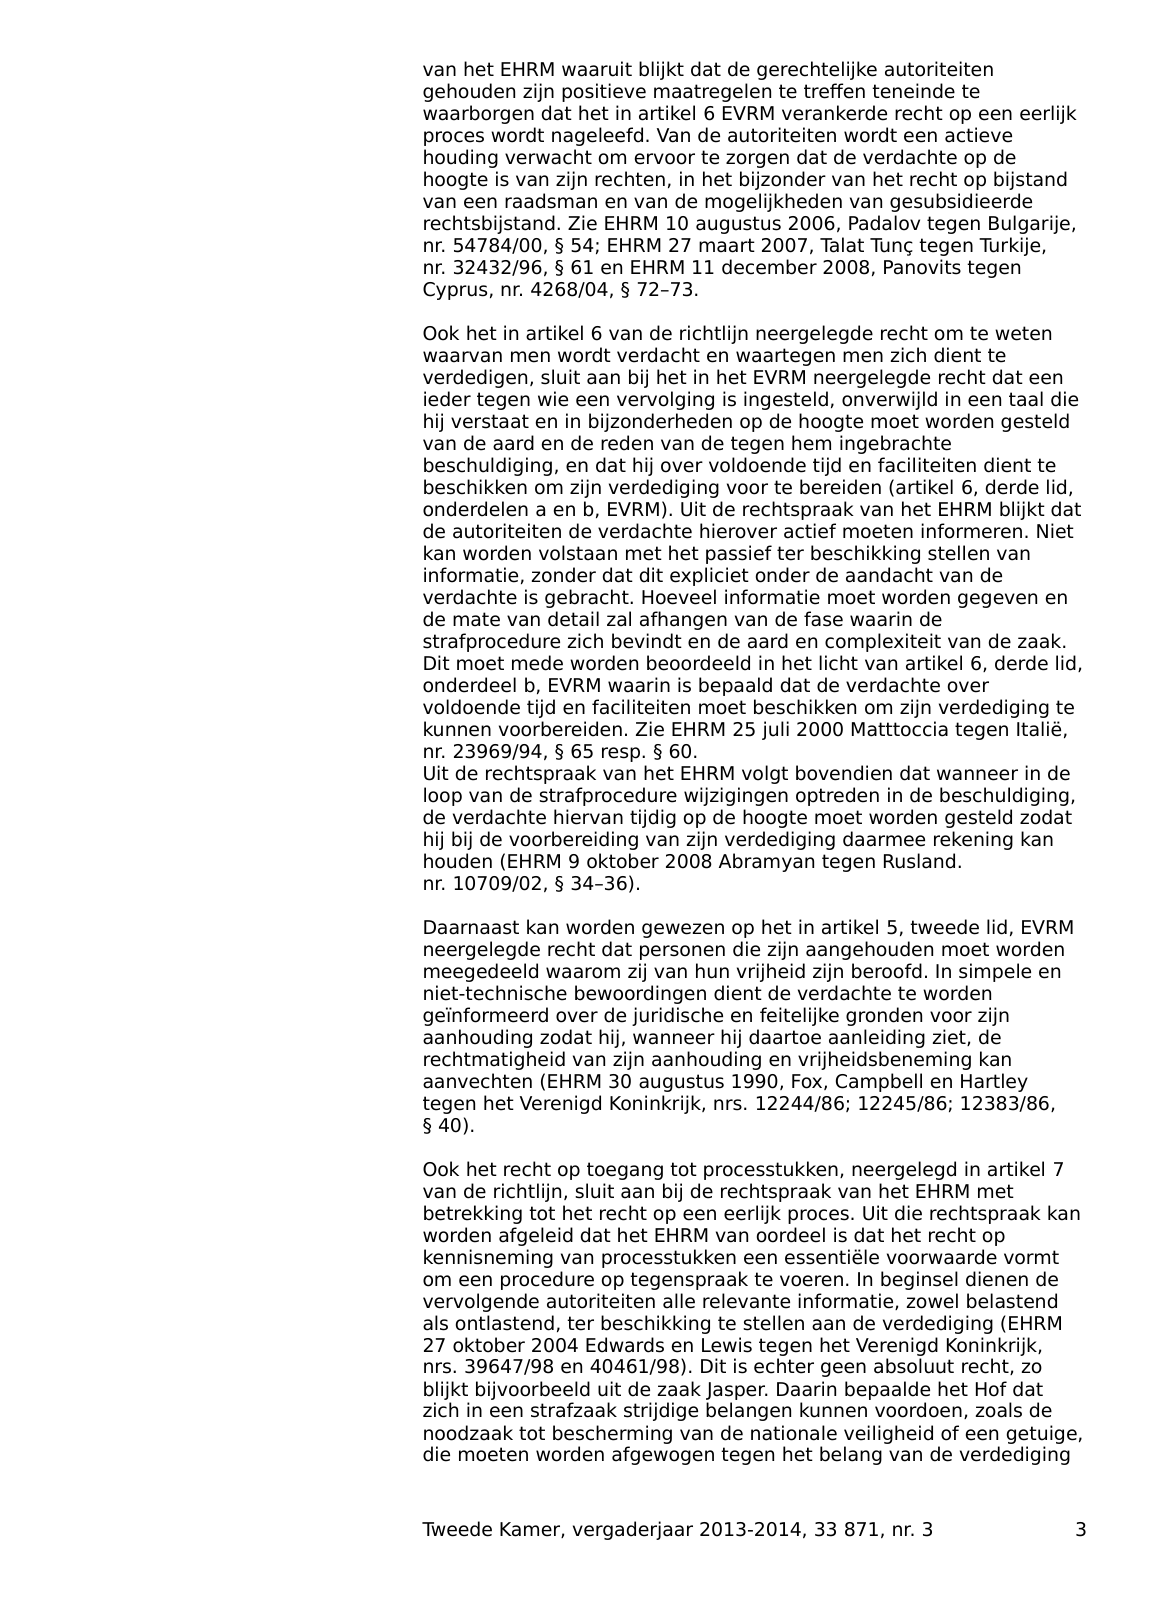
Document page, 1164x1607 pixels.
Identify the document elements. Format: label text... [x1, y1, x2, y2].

text Ook het recht op toegang tot processtukken, neergelegd in artikel 7 van de richtlijn, sluit aan bij de rechtspraak van het EHRM met betrekking tot het recht op een eerlijk proces. Uit die rechtspraak kan worden afgeleid dat het EHRM van oordeel is dat het recht op kennisneming van processtukken een essentiële voorwaarde vormt om een procedure op tegenspraak te voeren. In beginsel dienen de vervolgende autoriteiten alle relevante informatie, zowel belastend als ontlastend, ter beschikking te stellen aan de verdediging (EHRM 27 oktober 2004 Edwards en Lewis tegen het Verenigd Koninkrijk, nrs. 39647/98 en 40461/98). Dit is echter geen absoluut recht, zo blijkt bijvoorbeeld uit de zaak Jasper. Daarin bepaalde het Hof dat zich in een strafzaak strijdige belangen kunnen voordoen, zoals de noodzaak tot bescherming van de nationale veiligheid of een getuige, die moeten worden afgewogen tegen het belang van de verdediging [422, 1159, 1087, 1466]
text van het EHRM waaruit blijkt dat de gerechtelijke autoriteiten gehouden zijn positieve maatregelen te treffen teneinde te waarborgen dat het in artikel 6 EVRM verankerde recht op een eerlijk proces wordt nageleefd. Van de autoriteiten wordt een actieve houding verwacht om ervoor te zorgen dat de verdachte op de hoogte is van zijn rechten, in het bijzonder van het recht op bijstand van een raadsman en van de mogelijkheden van gesubsidieerde rechtsbijstand. Zie EHRM 10 augustus 2006, Padalov tegen Bulgarije, nr. 54784/00, § 54; EHRM 27 maart 2007, Talat Tunç tegen Turkije, nr. 32432/96, § 61 en EHRM 11 december 2008, Panovits tegen Cyprus, nr. 4268/04, § 72–73. [422, 59, 1087, 301]
text Ook het in artikel 6 van de richtlijn neergelegde recht om te weten waarvan men wordt verdacht en waartegen men zich dient te verdedigen, sluit aan bij het in het EVRM neergelegde recht dat een ieder tegen wie een vervolging is ingesteld, onverwijld in een taal die hij verstaat en in bijzonderheden op de hoogte moet worden gesteld van de aard en de reden van de tegen hem ingebrachte beschuldiging, en dat hij over voldoende tijd en faciliteiten dient te beschikken om zijn verdediging voor te bereiden (artikel 6, derde lid, onderdelen a en b, EVRM). Uit de rechtspraak van het EHRM blijkt dat de autoriteiten de verdachte hierover actief moeten informeren. Niet kan worden volstaan met het passief ter beschikking stellen van informatie, zonder dat dit expliciet onder de aandacht van de verdachte is gebracht. Hoeveel informatie moet worden gegeven en de mate van detail zal afhangen van de fase waarin de strafprocedure zich bevindt en de aard en complexiteit van de zaak. Dit moet mede worden beoordeeld in het licht van artikel 6, derde lid, onderdeel b, EVRM waarin is bepaald dat de verdachte over voldoende tijd en faciliteiten moet beschikken om zijn verdediging te kunnen voorbereiden. Zie EHRM 25 juli 2000 Matttoccia tegen Italië, nr. 23969/94, § 65 resp. § 60. [422, 323, 1087, 763]
text Daarnaast kan worden gewezen op het in artikel 5, tweede lid, EVRM neergelegde recht dat personen die zijn aangehouden moet worden meegedeeld waarom zij van hun vrijheid zijn beroofd. In simpele en niet-technische bewoordingen dient de verdachte te worden geïnformeerd over de juridische en feitelijke gronden voor zijn aanhouding zodat hij, wanneer hij daartoe aanleiding ziet, de rechtmatigheid van zijn aanhouding en vrijheidsbeneming kan aanvechten (EHRM 30 augustus 1990, Fox, Campbell en Hartley tegen het Verenigd Koninkrijk, nrs. 12244/86; 12245/86; 12383/86, § 40). [422, 917, 1087, 1136]
text Uit de rechtspraak van het EHRM volgt bovendien dat wanneer in de loop van de strafprocedure wijzigingen optreden in de beschuldiging, de verdachte hiervan tijdig op de hoogte moet worden gesteld zodat hij bij de voorbereiding van zijn verdediging daarmee rekening kan houden (EHRM 9 oktober 2008 Abramyan tegen Rusland. nr. 10709/02, § 34–36). [422, 763, 1087, 894]
